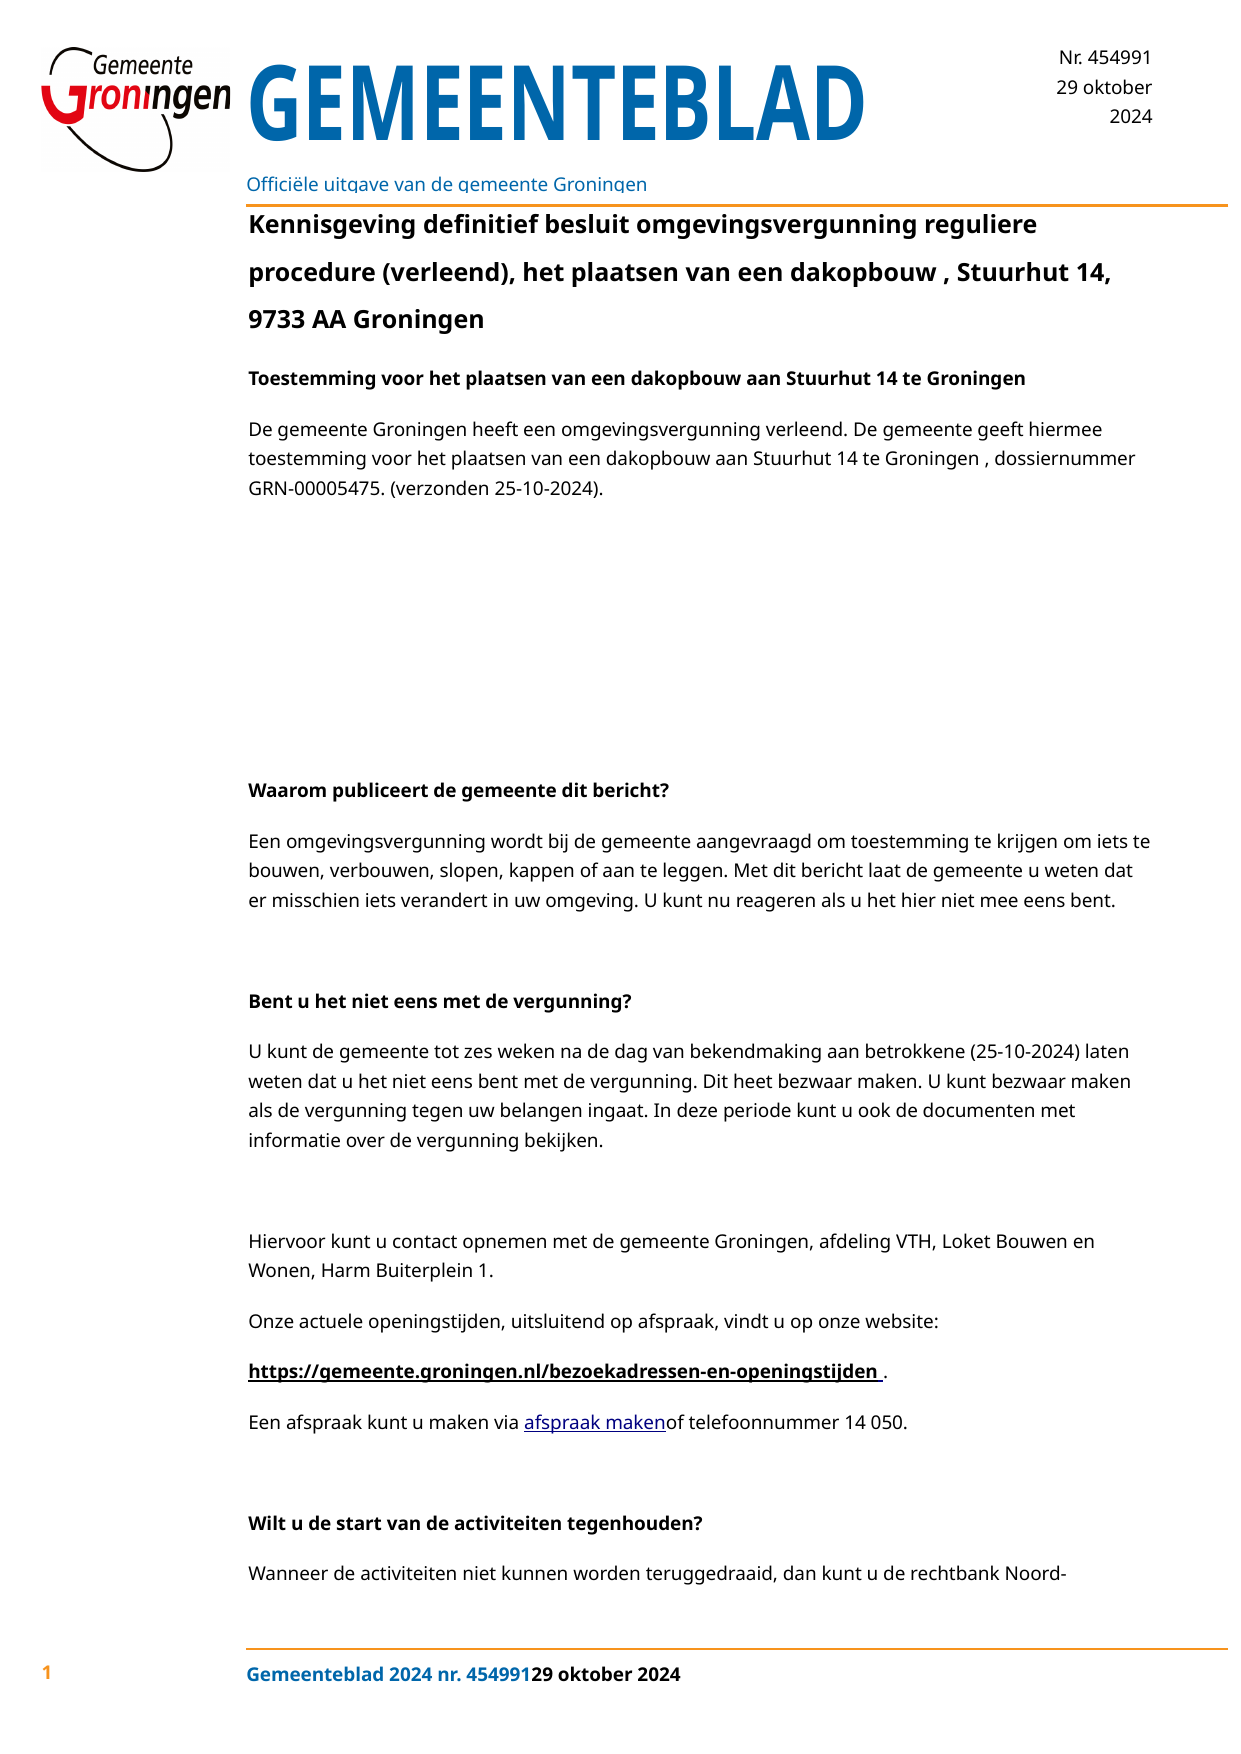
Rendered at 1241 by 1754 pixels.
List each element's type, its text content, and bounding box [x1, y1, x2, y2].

text Waarom publiceert de gemeente dit bericht? [248, 778, 1152, 803]
text Bent u het niet eens met de vergunning? [248, 988, 1152, 1014]
text De gemeente Groningen heeft een omgevingsvergunning verleend. De gemeente geeft hiermee toestemming voor het plaatsen van een dakopbouw aan Stuurhut 14 te Groningen , dossiernummer GRN-00005475. (verzonden 25-10-2024). [248, 416, 1152, 501]
text U kunt de gemeente tot zes weken na de dag van bekendmaking aan betrokkene (25-10-2024) laten weten dat u het niet eens bent met de vergunning. Dit heet bezwaar maken. U kunt bezwaar maken als de vergunning tegen uw belangen ingaat. In deze periode kunt u ook de documenten met informatie over de vergunning bekijken. [248, 1038, 1152, 1153]
text Onze actuele openingstijden, uitsluitend op afspraak, vindt u op onze website: [248, 1308, 1152, 1334]
text Toestemming voor het plaatsen van een dakopbouw aan Stuurhut 14 te Groningen [248, 366, 1152, 391]
picture [41, 47, 231, 172]
text https://gemeente.groningen.nl/bezoekadressen-en-openingstijden . [248, 1358, 1152, 1384]
text Hiervoor kunt u contact opnemen met de gemeente Groningen, afdeling VTH, Loket Bouwen en Wonen, Harm Buiterplein 1. [248, 1228, 1152, 1283]
text Een omgevingsvergunning wordt bij de gemeente aangevraagd om toestemming te krijgen om iets te bouwen, verbouwen, slopen, kappen of aan te leggen. Met dit bericht laat de gemeente u weten dat er misschien iets verandert in uw omgeving. U kunt nu reageren als u het hier niet mee eens bent. [248, 828, 1152, 913]
text Een afspraak kunt u maken via afspraak makenof telefoonnummer 14 050. [248, 1409, 1152, 1434]
text Kennisgeving definitief besluit omgevingsvergunning reguliere procedure (verleend), het plaatsen van een dakopbouw , Stuurhut 14, 9733 AA Groningen [248, 207, 1152, 336]
text Wanneer de activiteiten niet kunnen worden teruggedraaid, dan kunt u de rechtbank Noord- [248, 1560, 1152, 1586]
text Wilt u de start van de activiteiten tegenhouden? [248, 1510, 1152, 1535]
